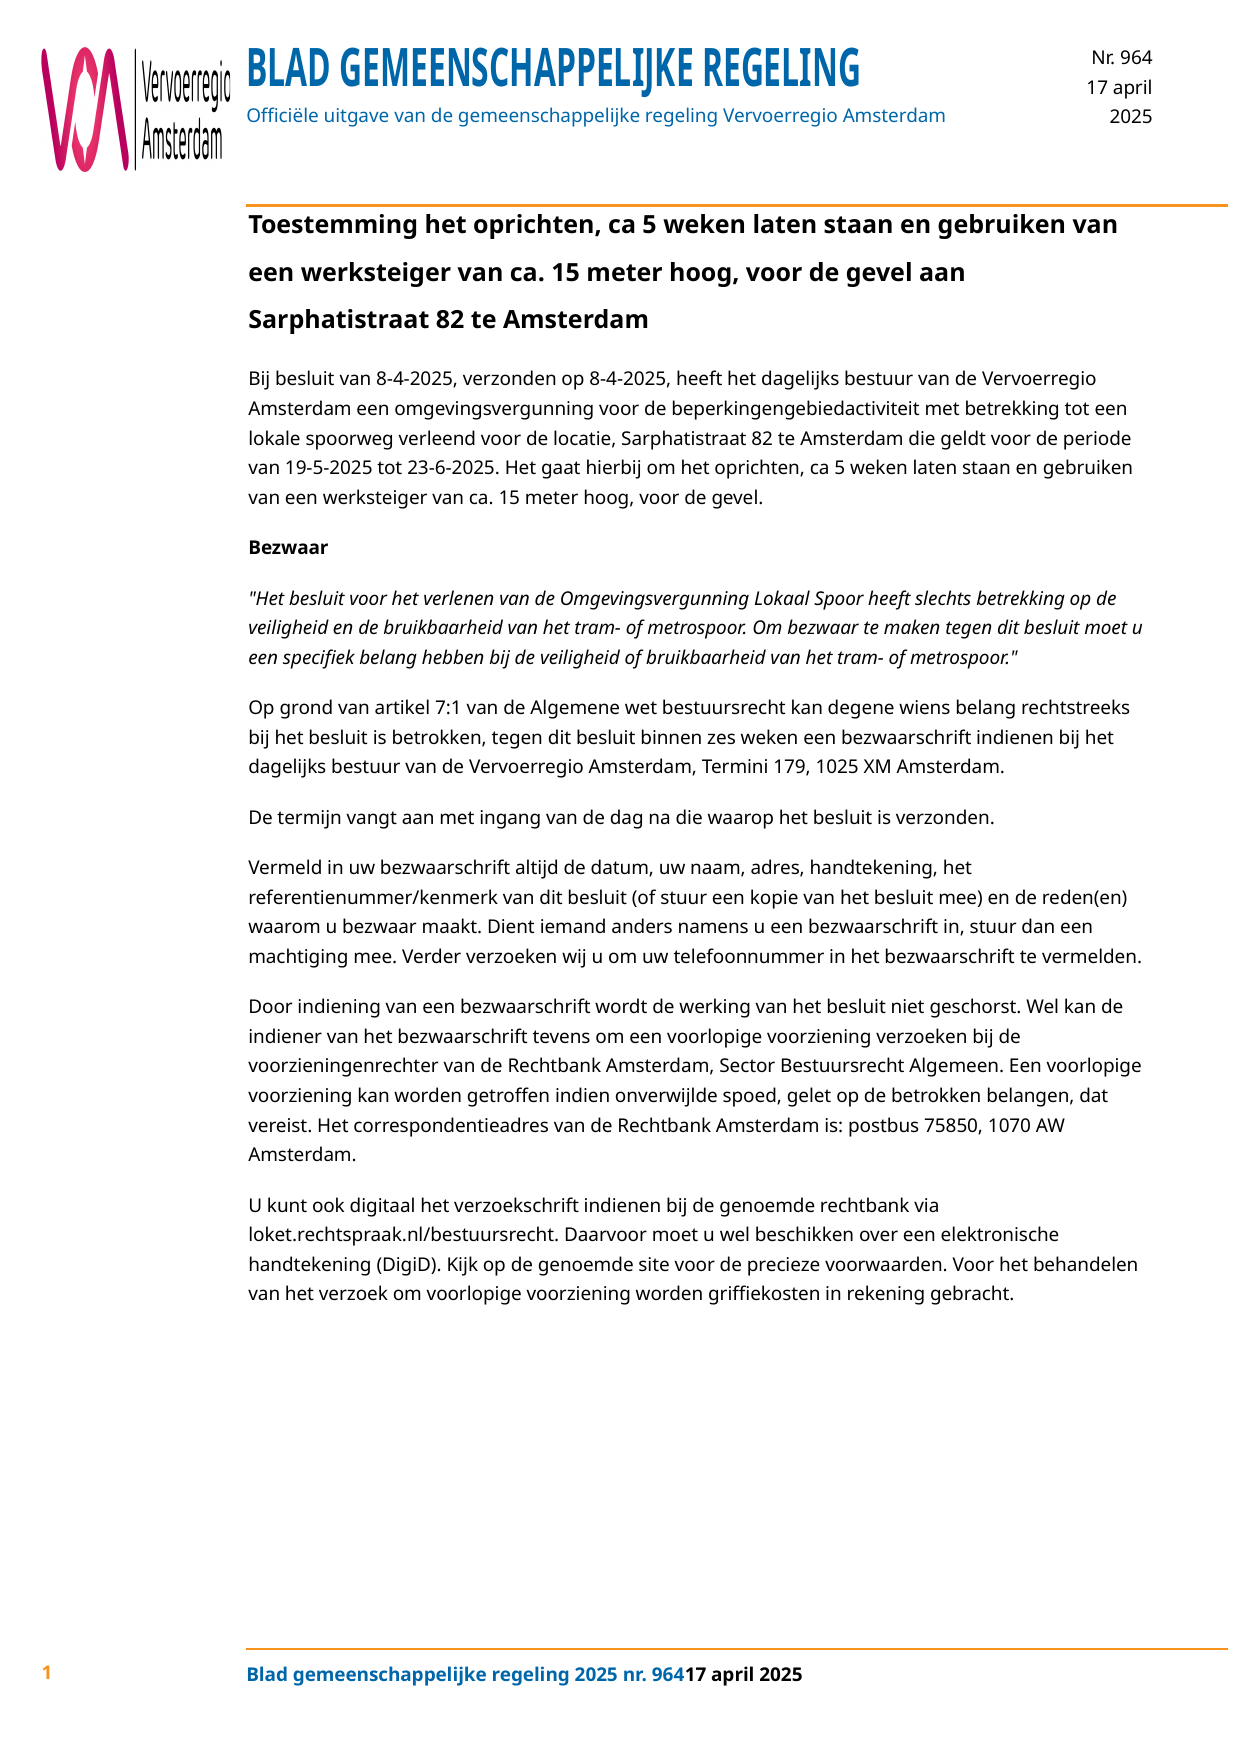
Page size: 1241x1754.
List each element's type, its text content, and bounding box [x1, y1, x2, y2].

text Vermeld in uw bezwaarschrift altijd de datum, uw naam, adres, handtekening, het referentienummer/kenmerk van dit besluit (of stuur een kopie van het besluit mee) en de reden(en) waarom u bezwaar maakt. Dient iemand anders namens u een bezwaarschrift in, stuur dan een machtiging mee. Verder verzoeken wij u om uw telefoonnummer in het bezwaarschrift te vermelden. [248, 854, 1152, 969]
text Door indiening van een bezwaarschrift wordt de werking van het besluit niet geschorst. Wel kan de indiener van het bezwaarschrift tevens om een voorlopige voorziening verzoeken bij de voorzieningenrechter van de Rechtbank Amsterdam, Sector Bestuursrecht Algemeen. Een voorlopige voorziening kan worden getroffen indien onverwijlde spoed, gelet op de betrokken belangen, dat vereist. Het correspondentieadres van de Rechtbank Amsterdam is: postbus 75850, 1070 AW Amsterdam. [248, 993, 1152, 1167]
picture [41, 47, 231, 172]
text Bij besluit van 8-4-2025, verzonden op 8-4-2025, heeft het dagelijks bestuur van de Vervoerregio Amsterdam een omgevingsvergunning voor de beperkingengebiedactiviteit met betrekking tot een lokale spoorweg verleend voor de locatie, Sarphatistraat 82 te Amsterdam die geldt voor de periode van 19-5-2025 tot 23-6-2025. Het gaat hierbij om het oprichten, ca 5 weken laten staan en gebruiken van een werksteiger van ca. 15 meter hoog, voor de gevel. [248, 366, 1152, 509]
text Toestemming het oprichten, ca 5 weken laten staan en gebruiken van een werksteiger van ca. 15 meter hoog, voor de gevel aan Sarphatistraat 82 te Amsterdam [248, 207, 1152, 336]
text U kunt ook digitaal het verzoekschrift indienen bij de genoemde rechtbank via loket.rechtspraak.nl/bestuursrecht. Daarvoor moet u wel beschikken over een elektronische handtekening (DigiD). Kijk op de genoemde site voor de precieze voorwaarden. Voor het behandelen van het verzoek om voorlopige voorziening worden griffiekosten in rekening gebracht. [248, 1192, 1152, 1306]
text De termijn vangt aan met ingang van de dag na die waarop het besluit is verzonden. [248, 804, 1152, 829]
text Bezwaar [248, 534, 1152, 560]
text Op grond van artikel 7:1 van de Algemene wet bestuursrecht kan degene wiens belang rechtstreeks bij het besluit is betrokken, tegen dit besluit binnen zes weken een bezwaarschrift indienen bij het dagelijks bestuur van de Vervoerregio Amsterdam, Termini 179, 1025 XM Amsterdam. [248, 694, 1152, 779]
text "Het besluit voor het verlenen van de Omgevingsvergunning Lokaal Spoor heeft slechts betrekking op de veiligheid en de bruikbaarheid van het tram- of metrospoor. Om bezwaar te maken tegen dit besluit moet u een specifiek belang hebben bij de veiligheid of bruikbaarheid van het tram- of metrospoor." [248, 585, 1152, 669]
